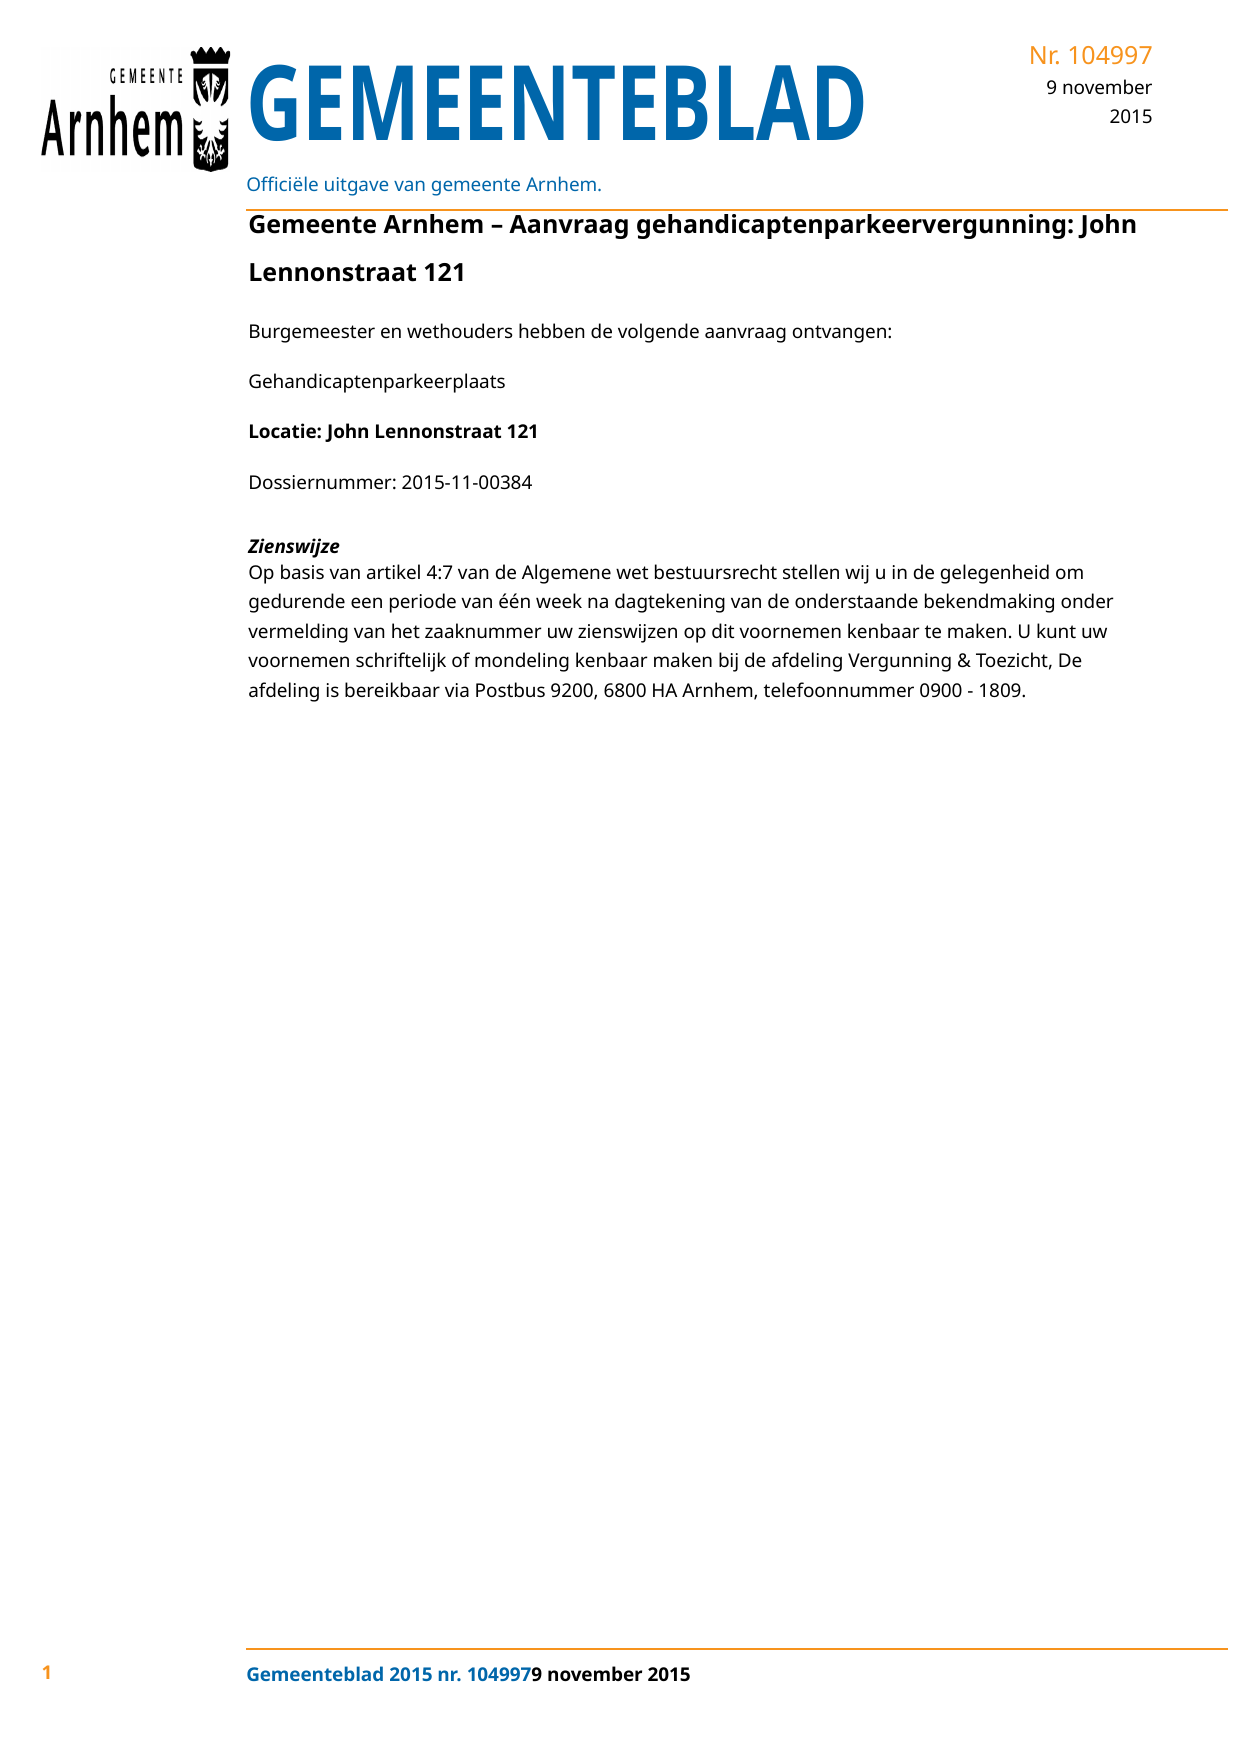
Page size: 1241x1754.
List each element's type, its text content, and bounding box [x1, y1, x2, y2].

text Dossiernummer: 2015-11-00384 [248, 469, 1152, 495]
text Op basis van artikel 4:7 van de Algemene wet bestuursrecht stellen wij u in de gelegenheid om gedurende een periode van één week na dagtekening van de onderstaande bekendmaking onder vermelding van het zaaknummer uw zienswijzen op dit voornemen kenbaar te maken. U kunt uw voornemen schriftelijk of mondeling kenbaar maken bij de afdeling Vergunning & Toezicht, De afdeling is bereikbaar via Postbus 9200, 6800 HA Arnhem, telefoonnummer 0900 - 1809. [248, 559, 1152, 703]
text Gemeente Arnhem – Aanvraag gehandicaptenparkeervergunning: John Lennonstraat 121 [248, 211, 1152, 288]
text Locatie: John Lennonstraat 121 [248, 419, 1152, 444]
text Burgemeester en wethouders hebben de volgende aanvraag ontvangen: [248, 318, 1152, 344]
text Zienswijze [248, 533, 1152, 559]
picture [41, 47, 231, 172]
text Gehandicaptenparkeerplaats [248, 368, 1152, 394]
